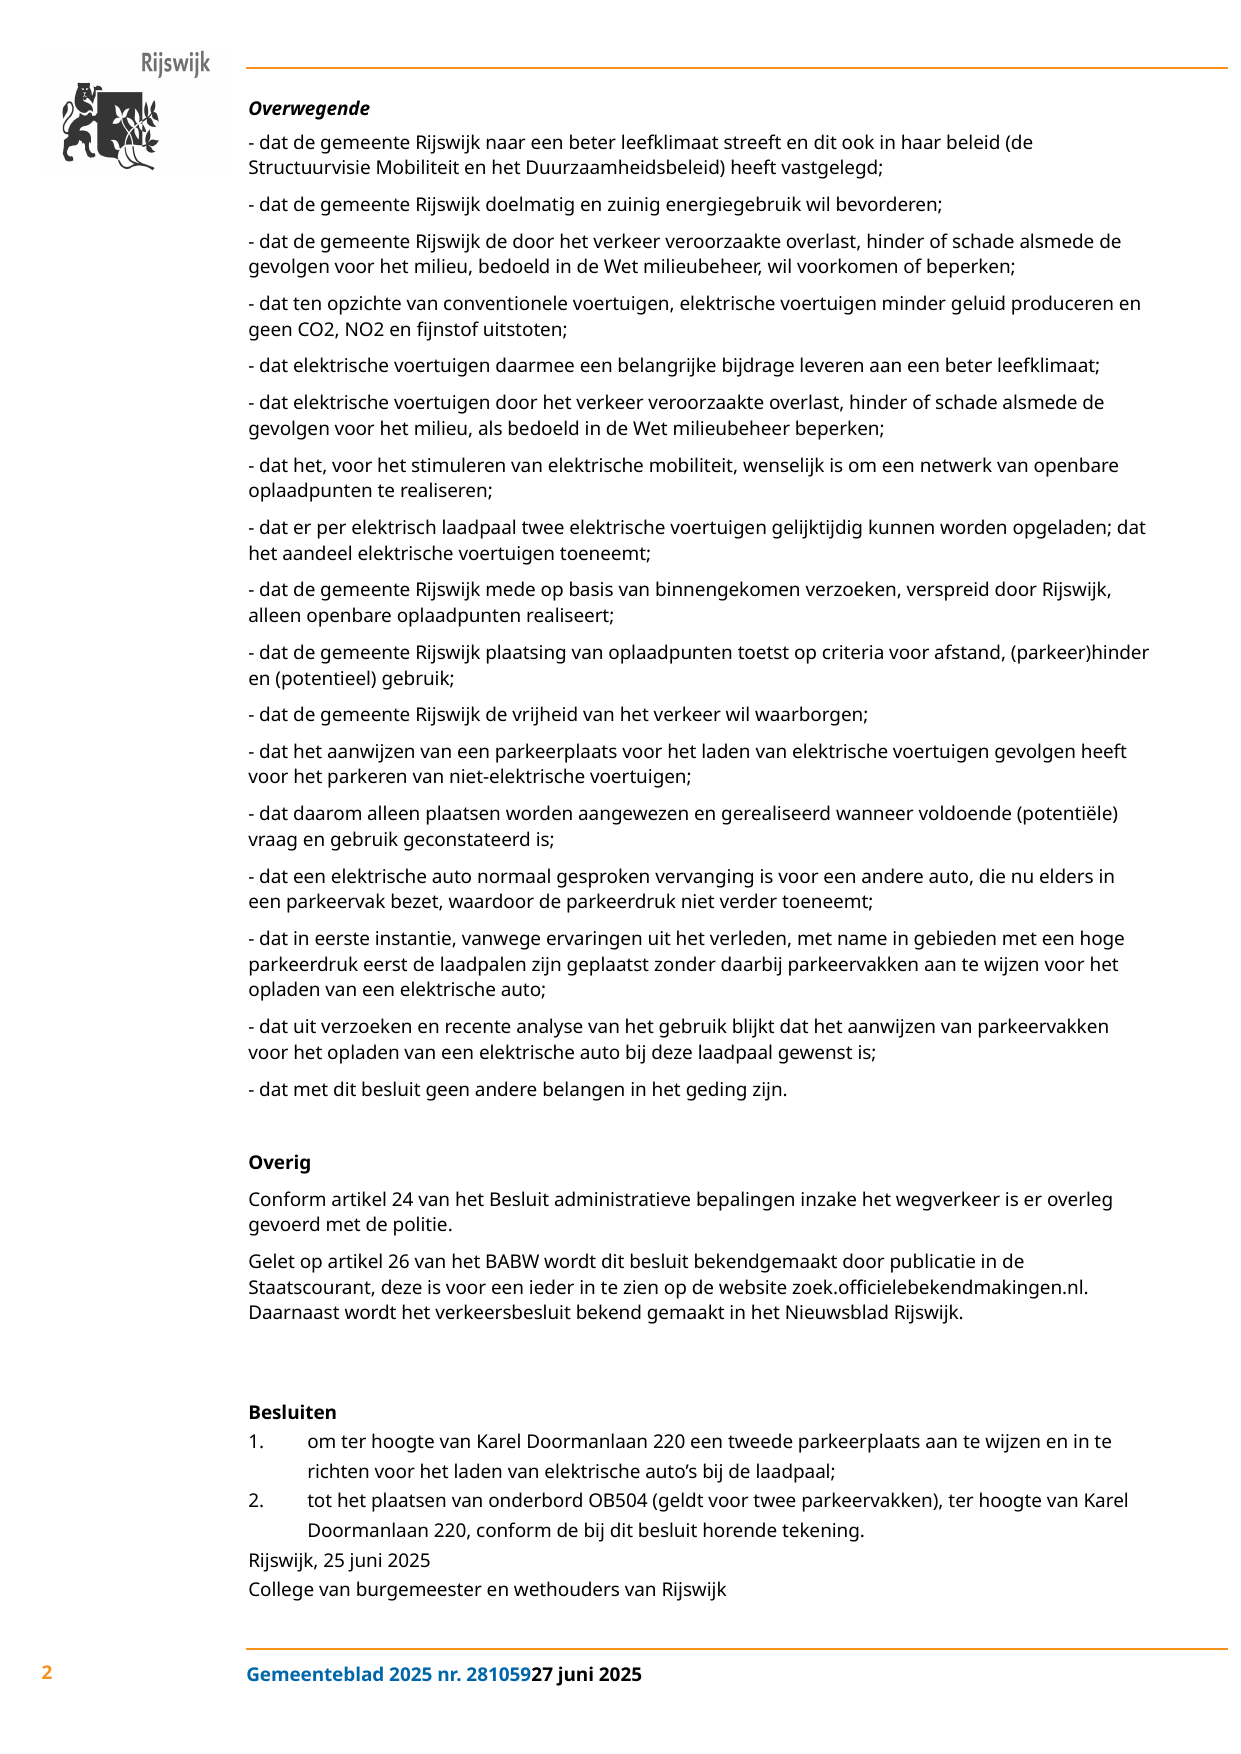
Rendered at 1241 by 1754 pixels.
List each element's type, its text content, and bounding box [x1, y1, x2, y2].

text Besluiten [248, 1399, 1152, 1425]
text - dat met dit besluit geen andere belangen in het geding zijn. [248, 1076, 1152, 1101]
text - dat het aanwijzen van een parkeerplaats voor het laden van elektrische voertuigen gevolgen heeft voor het parkeren van niet-elektrische voertuigen; [248, 738, 1152, 789]
text - dat de gemeente Rijswijk de door het verkeer veroorzaakte overlast, hinder of schade alsmede de gevolgen voor het milieu, bedoeld in de Wet milieubeheer, wil voorkomen of beperken; [248, 228, 1152, 279]
text - dat de gemeente Rijswijk plaatsing van oplaadpunten toetst op criteria voor afstand, (parkeer)hinder en (potentieel) gebruik; [248, 639, 1152, 690]
text - dat het, voor het stimuleren van elektrische mobiliteit, wenselijk is om een netwerk van openbare oplaadpunten te realiseren; [248, 452, 1152, 503]
text - dat de gemeente Rijswijk naar een beter leefklimaat streeft en dit ook in haar beleid (de Structuurvisie Mobiliteit en het Duurzaamheidsbeleid) heeft vastgelegd; [248, 129, 1152, 180]
text - dat elektrische voertuigen daarmee een belangrijke bijdrage leveren aan een beter leefklimaat; [248, 353, 1152, 378]
picture [41, 47, 231, 172]
text Conform artikel 24 van het Besluit administratieve bepalingen inzake het wegverkeer is er overleg gevoerd met de politie. [248, 1186, 1152, 1237]
text - dat daarom alleen plaatsen worden aangewezen en gerealiseerd wanneer voldoende (potentiële) vraag en gebruik geconstateerd is; [248, 800, 1152, 852]
text Overwegende [248, 95, 1152, 121]
text College van burgemeester en wethouders van Rijswijk [248, 1576, 1152, 1602]
text - dat de gemeente Rijswijk doelmatig en zuinig energiegebruik wil bevorderen; [248, 191, 1152, 217]
text - dat de gemeente Rijswijk mede op basis van binnengekomen verzoeken, verspreid door Rijswijk, alleen openbare oplaadpunten realiseert; [248, 577, 1152, 628]
text - dat ten opzichte van conventionele voertuigen, elektrische voertuigen minder geluid produceren en geen CO2, NO2 en fijnstof uitstoten; [248, 290, 1152, 342]
list tot het plaatsen van onderbord OB504 (geldt voor twee parkeervakken), ter hoogte van Karel Doormanlaan 220, conform de bij dit besluit horende tekening. [248, 1488, 1152, 1543]
list om ter hoogte van Karel Doormanlaan 220 een tweede parkeerplaats aan te wijzen en in te richten voor het laden van elektrische auto’s bij de laadpaal; [248, 1428, 1152, 1484]
text - dat er per elektrisch laadpaal twee elektrische voertuigen gelijktijdig kunnen worden opgeladen; dat het aandeel elektrische voertuigen toeneemt; [248, 514, 1152, 566]
text - dat uit verzoeken en recente analyse van het gebruik blijkt dat het aanwijzen van parkeervakken voor het opladen van een elektrische auto bij deze laadpaal gewenst is; [248, 1013, 1152, 1065]
text Overig [248, 1149, 1152, 1175]
text - dat de gemeente Rijswijk de vrijheid van het verkeer wil waarborgen; [248, 701, 1152, 727]
text Gelet op artikel 26 van het BABW wordt dit besluit bekendgemaakt door publicatie in de Staatscourant, deze is voor een ieder in te zien op de website zoek.officielebekendmakingen.nl. Daarnaast wordt het verkeersbesluit bekend gemaakt in het Nieuwsblad Rijswijk. [248, 1248, 1152, 1325]
text - dat elektrische voertuigen door het verkeer veroorzaakte overlast, hinder of schade alsmede de gevolgen voor het milieu, als bedoeld in de Wet milieubeheer beperken; [248, 389, 1152, 441]
text - dat in eerste instantie, vanwege ervaringen uit het verleden, met name in gebieden met een hoge parkeerdruk eerst de laadpalen zijn geplaatst zonder daarbij parkeervakken aan te wijzen voor het opladen van een elektrische auto; [248, 925, 1152, 1002]
text - dat een elektrische auto normaal gesproken vervanging is voor een andere auto, die nu elders in een parkeervak bezet, waardoor de parkeerdruk niet verder toeneemt; [248, 863, 1152, 914]
text Rijswijk, 25 juni 2025 [248, 1547, 1152, 1573]
